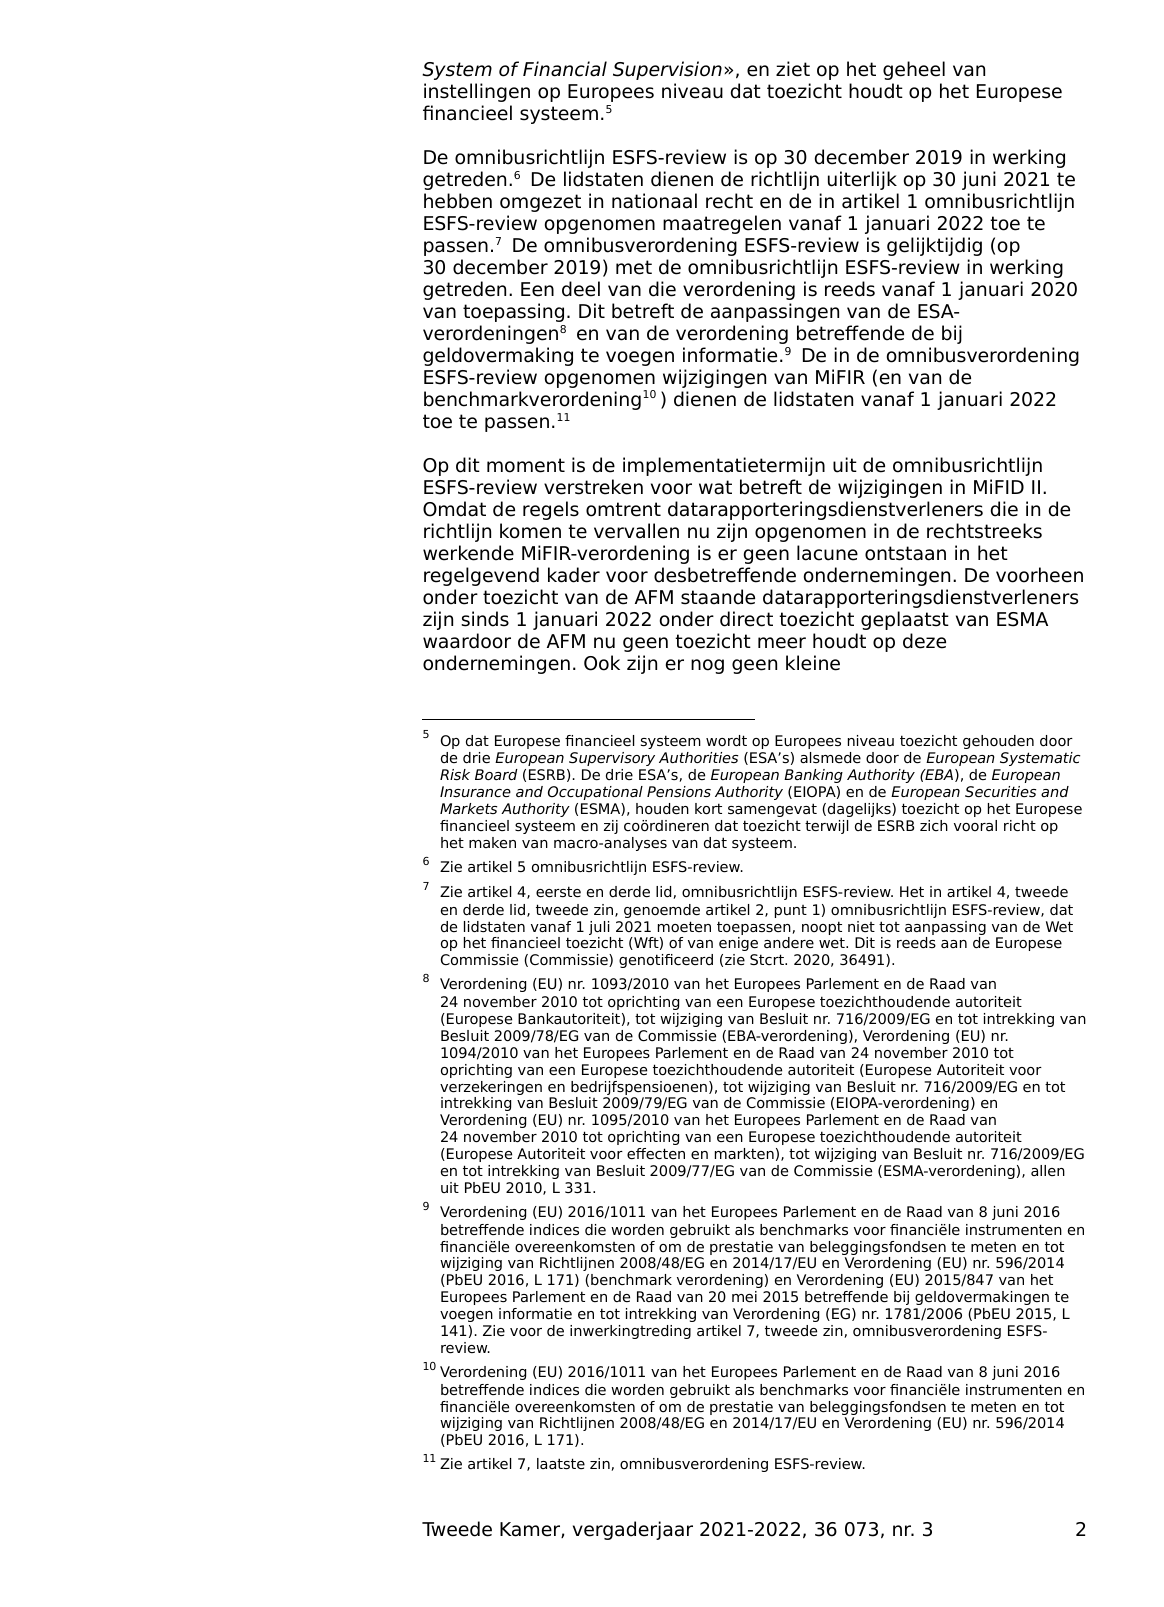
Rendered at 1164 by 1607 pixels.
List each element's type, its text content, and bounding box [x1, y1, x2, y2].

text Zie artikel 5 omnibusrichtlijn ESFS-review. [422, 855, 1087, 877]
text Op dit moment is de implementatietermijn uit de omnibusrichtlijn ESFS-review verstreken voor wat betreft de wijzigingen in MiFID II. Omdat de regels omtrent datarapporteringsdienstverleners die in de richtlijn komen te vervallen nu zijn opgenomen in de rechtstreeks werkende MiFIR-verordening is er geen lacune ontstaan in het regelgevend kader voor desbetreffende ondernemingen. De voorheen onder toezicht van de AFM staande datarapporteringsdienstverleners zijn sinds 1 januari 2022 onder direct toezicht geplaatst van ESMA waardoor de AFM nu geen toezicht meer houdt op deze ondernemingen. Ook zijn er nog geen kleine [422, 455, 1087, 675]
text System of Financial Supervision», en ziet op het geheel van instellingen op Europees niveau dat toezicht houdt op het Europese financieel systeem. [422, 59, 1087, 125]
text Verordening (EU) 2016/1011 van het Europees Parlement en de Raad van 8 juni 2016 betreffende indices die worden gebruikt als benchmarks voor financiële instrumenten en financiële overeenkomsten of om de prestatie van beleggingsfondsen te meten en tot wijziging van Richtlijnen 2008/48/EG en 2014/17/EU en Verordening (EU) nr. 596/2014 (PbEU 2016, L 171) (benchmark verordening) en Verordening (EU) 2015/847 van het Europees Parlement en de Raad van 20 mei 2015 betreffende bij geldovermakingen te voegen informatie en tot intrekking van Verordening (EG) nr. 1781/2006 (PbEU 2015, L 141). Zie voor de inwerkingtreding artikel 7, tweede zin, omnibusverordening ESFS-review. [422, 1200, 1087, 1357]
text Op dat Europese financieel systeem wordt op Europees niveau toezicht gehouden door de drie European Supervisory Authorities (ESA’s) alsmede door de European Systematic Risk Board (ESRB). De drie ESA’s, de European Banking Authority (EBA), de European Insurance and Occupational Pensions Authority (EIOPA) en de European Securities and Markets Authority (ESMA), houden kort samengevat (dagelijks) toezicht op het Europese financieel systeem en zij coördineren dat toezicht terwijl de ESRB zich vooral richt op het maken van macro-analyses van dat systeem. [422, 728, 1087, 852]
text Verordening (EU) 2016/1011 van het Europees Parlement en de Raad van 8 juni 2016 betreffende indices die worden gebruikt als benchmarks voor financiële instrumenten en financiële overeenkomsten of om de prestatie van beleggingsfondsen te meten en tot wijziging van Richtlijnen 2008/48/EG en 2014/17/EU en Verordening (EU) nr. 596/2014 (PbEU 2016, L 171). [422, 1360, 1087, 1449]
text Zie artikel 7, laatste zin, omnibusverordening ESFS-review. [422, 1452, 1087, 1474]
text Zie artikel 4, eerste en derde lid, omnibusrichtlijn ESFS-review. Het in artikel 4, tweede en derde lid, tweede zin, genoemde artikel 2, punt 1) omnibusrichtlijn ESFS-review, dat de lidstaten vanaf 1 juli 2021 moeten toepassen, noopt niet tot aanpassing van de Wet op het financieel toezicht (Wft) of van enige andere wet. Dit is reeds aan de Europese Commissie (Commissie) genotificeerd (zie Stcrt. 2020, 36491). [422, 880, 1087, 969]
text De omnibusrichtlijn ESFS-review is op 30 december 2019 in werking getreden. De lidstaten dienen de richtlijn uiterlijk op 30 juni 2021 te hebben omgezet in nationaal recht en de in artikel 1 omnibusrichtlijn ESFS-review opgenomen maatregelen vanaf 1 januari 2022 toe te passen. De omnibusverordening ESFS-review is gelijktijdig (op 30 december 2019) met de omnibusrichtlijn ESFS-review in werking getreden. Een deel van die verordening is reeds vanaf 1 januari 2020 van toepassing. Dit betreft de aanpassingen van de ESA-verordeningen en van de verordening betreffende de bij geldovermaking te voegen informatie. De in de omnibusverordening ESFS-review opgenomen wijzigingen van MiFIR (en van de benchmarkverordening) dienen de lidstaten vanaf 1 januari 2022 toe te passen. [422, 147, 1087, 433]
text Verordening (EU) nr. 1093/2010 van het Europees Parlement en de Raad van 24 november 2010 tot oprichting van een Europese toezichthoudende autoriteit (Europese Bankautoriteit), tot wijziging van Besluit nr. 716/2009/EG en tot intrekking van Besluit 2009/78/EG van de Commissie (EBA-verordening), Verordening (EU) nr. 1094/2010 van het Europees Parlement en de Raad van 24 november 2010 tot oprichting van een Europese toezichthoudende autoriteit (Europese Autoriteit voor verzekeringen en bedrijfspensioenen), tot wijziging van Besluit nr. 716/2009/EG en tot intrekking van Besluit 2009/79/EG van de Commissie (EIOPA-verordening) en Verordening (EU) nr. 1095/2010 van het Europees Parlement en de Raad van 24 november 2010 tot oprichting van een Europese toezichthoudende autoriteit (Europese Autoriteit voor effecten en markten), tot wijziging van Besluit nr. 716/2009/EG en tot intrekking van Besluit 2009/77/EG van de Commissie (ESMA-verordening), allen uit PbEU 2010, L 331. [422, 972, 1087, 1197]
